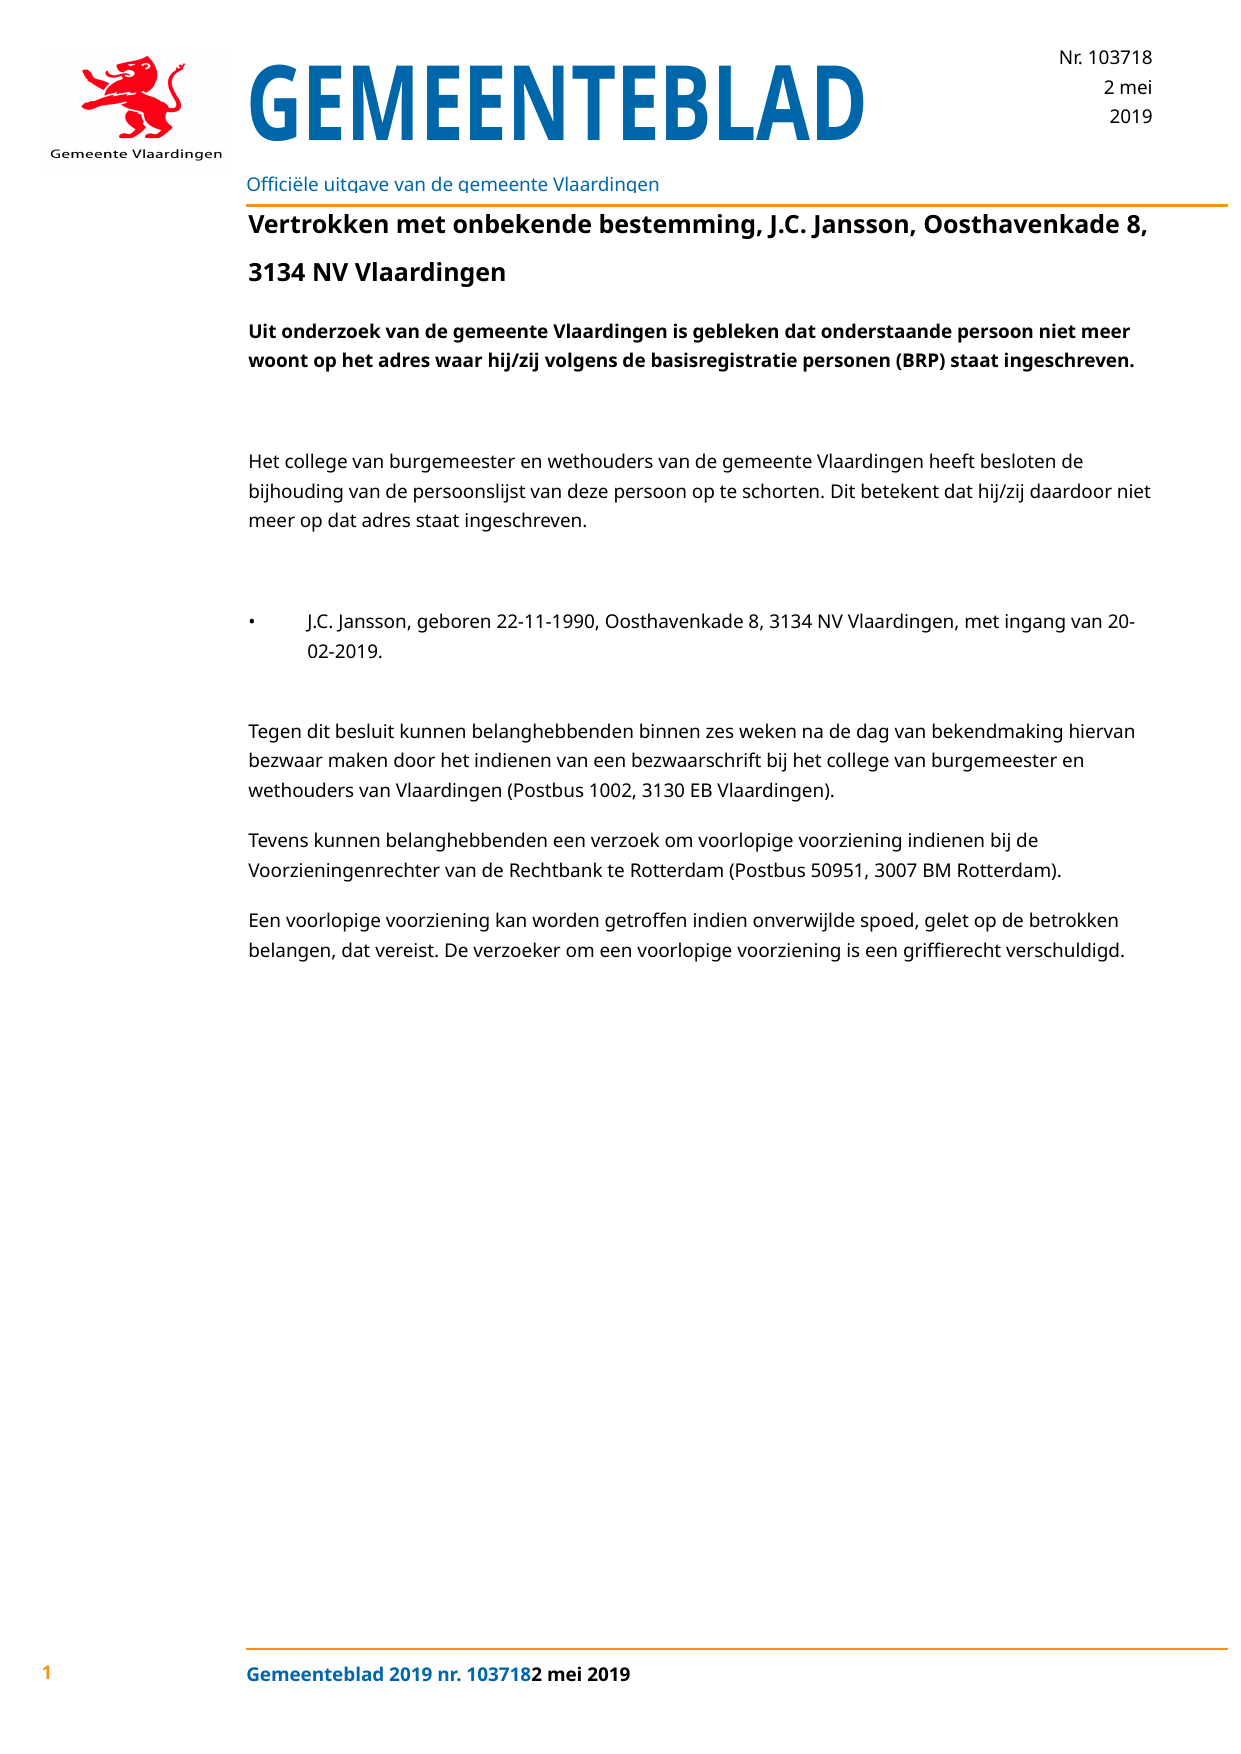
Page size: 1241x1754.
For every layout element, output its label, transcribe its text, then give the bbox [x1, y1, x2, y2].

text Het college van burgemeester en wethouders van de gemeente Vlaardingen heeft besloten de bijhouding van de persoonslijst van deze persoon op te schorten. Dit betekent dat hij/zij daardoor niet meer op dat adres staat ingeschreven. [248, 448, 1152, 533]
text Uit onderzoek van de gemeente Vlaardingen is gebleken dat onderstaande persoon niet meer woont op het adres waar hij/zij volgens de basisregistratie personen (BRP) staat ingeschreven. [248, 318, 1152, 373]
picture [41, 47, 231, 172]
text Tevens kunnen belanghebbenden een verzoek om voorlopige voorziening indienen bij de Voorzieningenrechter van de Rechtbank te Rotterdam (Postbus 50951, 3007 BM Rotterdam). [248, 827, 1152, 883]
text Een voorlopige voorziening kan worden getroffen indien onverwijlde spoed, gelet op de betrokken belangen, dat vereist. De verzoeker om een voorlopige voorziening is een griffierecht verschuldigd. [248, 907, 1152, 963]
text Vertrokken met onbekende bestemming, J.C. Jansson, Oosthavenkade 8, 3134 NV Vlaardingen [248, 207, 1152, 288]
list J.C. Jansson, geboren 22-11-1990, Oosthavenkade 8, 3134 NV Vlaardingen, met ingang van 20-02-2019. [248, 608, 1152, 664]
text Tegen dit besluit kunnen belanghebbenden binnen zes weken na de dag van bekendmaking hiervan bezwaar maken door het indienen van een bezwaarschrift bij het college van burgemeester en wethouders van Vlaardingen (Postbus 1002, 3130 EB Vlaardingen). [248, 718, 1152, 803]
